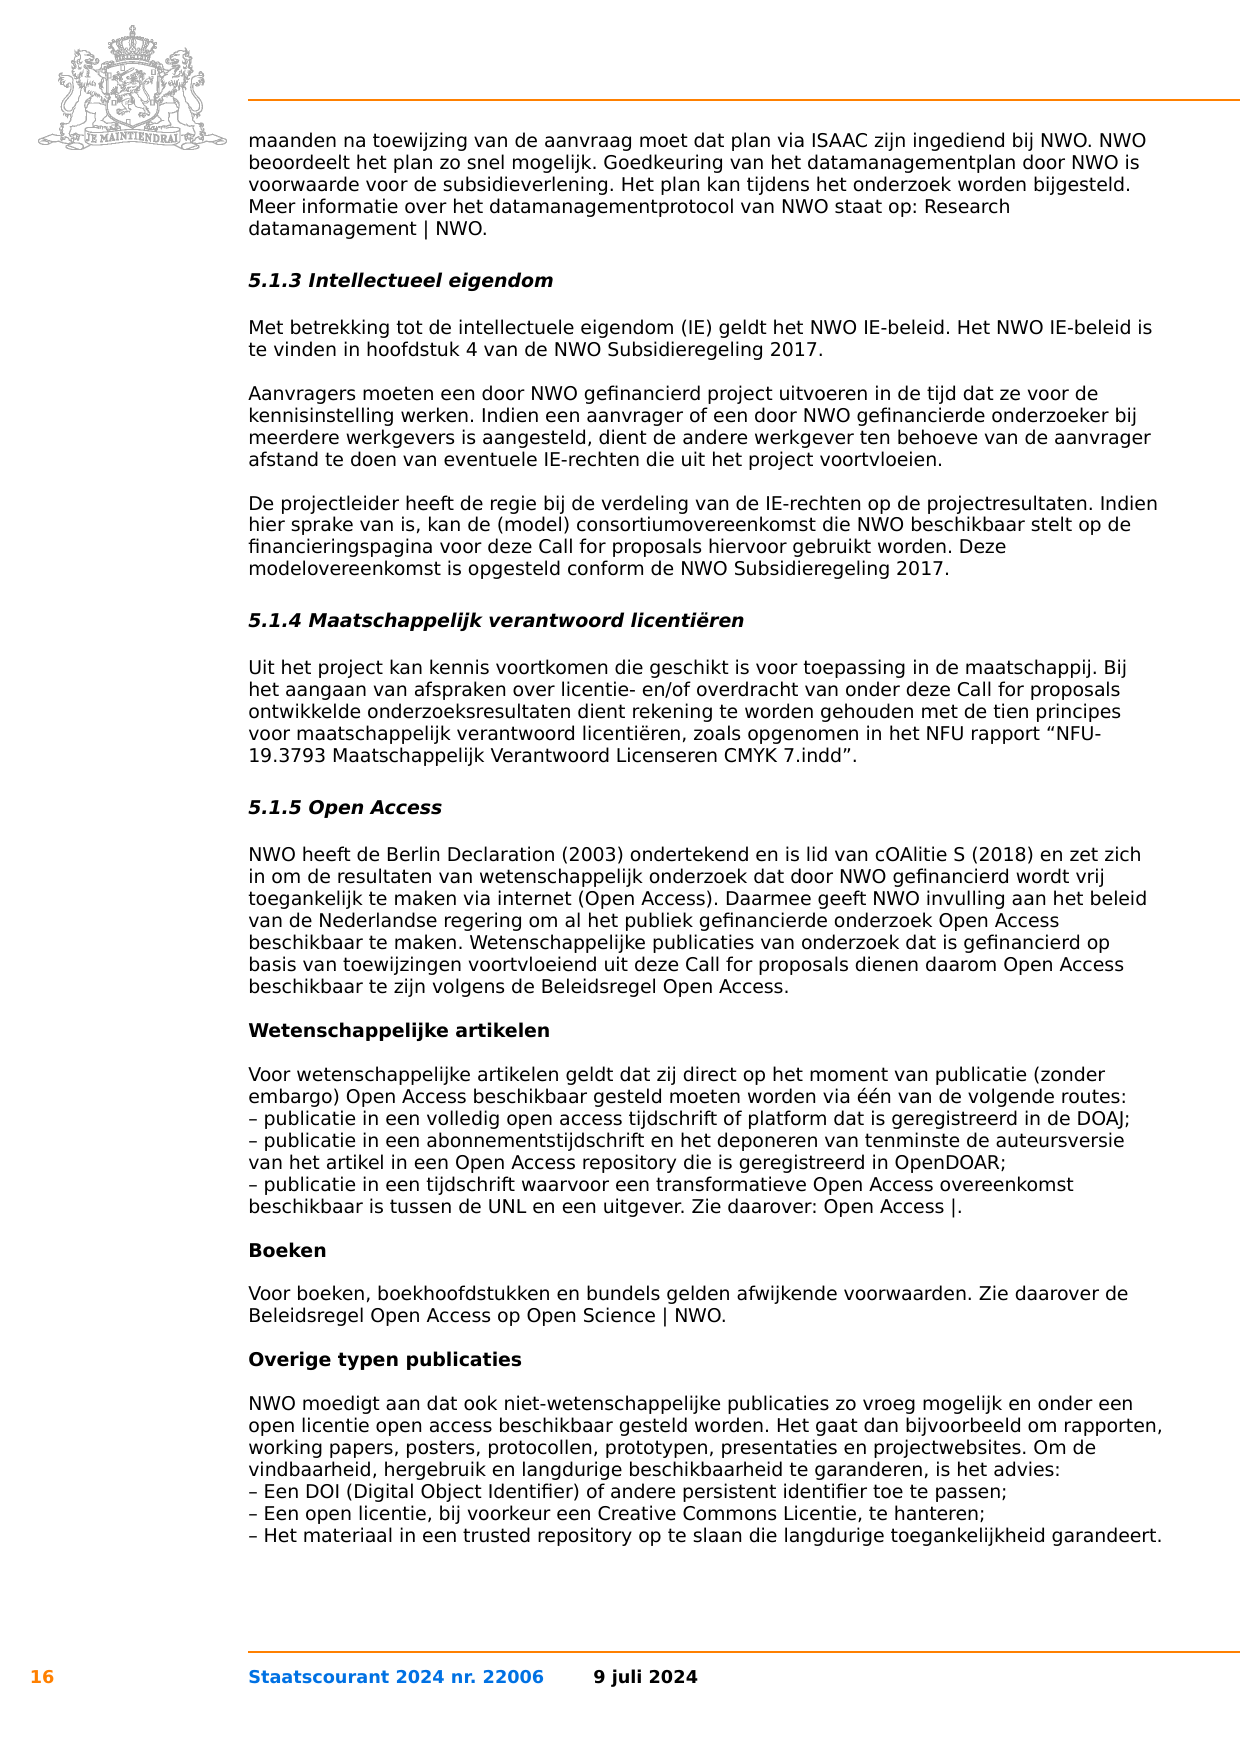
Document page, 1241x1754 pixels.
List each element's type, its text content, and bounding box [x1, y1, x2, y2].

text Uit het project kan kennis voortkomen die geschikt is voor toepassing in de maatschappij. Bij het aangaan van afspraken over licentie- en/of overdracht van onder deze Call for proposals ontwikkelde onderzoeksresultaten dient rekening te worden gehouden met de tien principes voor maatschappelijk verantwoord licentiëren, zoals opgenomen in het NFU rapport “NFU-19.3793 Maatschappelijk Verantwoord Licenseren CMYK 7.indd”. [248, 657, 1163, 767]
text – publicatie in een volledig open access tijdschrift of platform dat is geregistreerd in de DOAJ; [248, 1108, 1163, 1130]
text Meer informatie over het datamanagementprotocol van NWO staat op: Research datamanagement | NWO. [248, 196, 1163, 240]
text – Een DOI (Digital Object Identifier) of andere persistent identifier toe te passen; [248, 1481, 1163, 1503]
text Voor wetenschappelijke artikelen geldt dat zij direct op het moment van publicatie (zonder embargo) Open Access beschikbaar gesteld moeten worden via één van de volgende routes: [248, 1064, 1163, 1108]
text NWO heeft de Berlin Declaration (2003) ondertekend en is lid van cOAlitie S (2018) en zet zich in om de resultaten van wetenschappelijk onderzoek dat door NWO gefinancierd wordt vrij toegankelijk te maken via internet (Open Access). Daarmee geeft NWO invulling aan het beleid van de Nederlandse regering om al het publiek gefinancierde onderzoek Open Access beschikbaar te maken. Wetenschappelijke publicaties van onderzoek dat is gefinancierd op basis van toewijzingen voortvloeiend uit deze Call for proposals dienen daarom Open Access beschikbaar te zijn volgens de Beleidsregel Open Access. [248, 844, 1163, 998]
subtitle 5.1.4 Maatschappelijk verantwoord licentiëren [248, 610, 1163, 632]
text – publicatie in een tijdschrift waarvoor een transformatieve Open Access overeenkomst beschikbaar is tussen de UNL en een uitgever. Zie daarover: Open Access |. [248, 1174, 1163, 1218]
text maanden na toewijzing van de aanvraag moet dat plan via ISAAC zijn ingediend bij NWO. NWO beoordeelt het plan zo snel mogelijk. Goedkeuring van het datamanagementplan door NWO is voorwaarde voor de subsidieverlening. Het plan kan tijdens het onderzoek worden bijgesteld. [248, 130, 1163, 196]
text – Een open licentie, bij voorkeur een Creative Commons Licentie, te hanteren; [248, 1503, 1163, 1525]
subtitle 5.1.5 Open Access [248, 797, 1163, 819]
text Met betrekking tot de intellectuele eigendom (IE) geldt het NWO IE-beleid. Het NWO IE-beleid is te vinden in hoofdstuk 4 van de NWO Subsidieregeling 2017. [248, 317, 1163, 361]
text – Het materiaal in een trusted repository op te slaan die langdurige toegankelijkheid garandeert. [248, 1525, 1163, 1547]
subtitle Overige typen publicaties [248, 1349, 1163, 1371]
text – publicatie in een abonnementstijdschrift en het deponeren van tenminste de auteursversie van het artikel in een Open Access repository die is geregistreerd in OpenDOAR; [248, 1130, 1163, 1174]
subtitle 5.1.3 Intellectueel eigendom [248, 270, 1163, 292]
picture [38, 25, 227, 150]
subtitle Wetenschappelijke artikelen [248, 1020, 1163, 1042]
text Voor boeken, boekhoofdstukken en bundels gelden afwijkende voorwaarden. Zie daarover de Beleidsregel Open Access op Open Science | NWO. [248, 1283, 1163, 1327]
text NWO moedigt aan dat ook niet-wetenschappelijke publicaties zo vroeg mogelijk en onder een open licentie open access beschikbaar gesteld worden. Het gaat dan bijvoorbeeld om rapporten, working papers, posters, protocollen, prototypen, presentaties en projectwebsites. Om de vindbaarheid, hergebruik en langdurige beschikbaarheid te garanderen, is het advies: [248, 1393, 1163, 1481]
subtitle Boeken [248, 1239, 1163, 1261]
text Aanvragers moeten een door NWO gefinancierd project uitvoeren in de tijd dat ze voor de kennisinstelling werken. Indien een aanvrager of een door NWO gefinancierde onderzoeker bij meerdere werkgevers is aangesteld, dient de andere werkgever ten behoeve van de aanvrager afstand te doen van eventuele IE-rechten die uit het project voortvloeien. [248, 383, 1163, 471]
text De projectleider heeft de regie bij de verdeling van de IE-rechten op de projectresultaten. Indien hier sprake van is, kan de (model) consortiumovereenkomst die NWO beschikbaar stelt op de financieringspagina voor deze Call for proposals hiervoor gebruikt worden. Deze modelovereenkomst is opgesteld conform de NWO Subsidieregeling 2017. [248, 492, 1163, 580]
